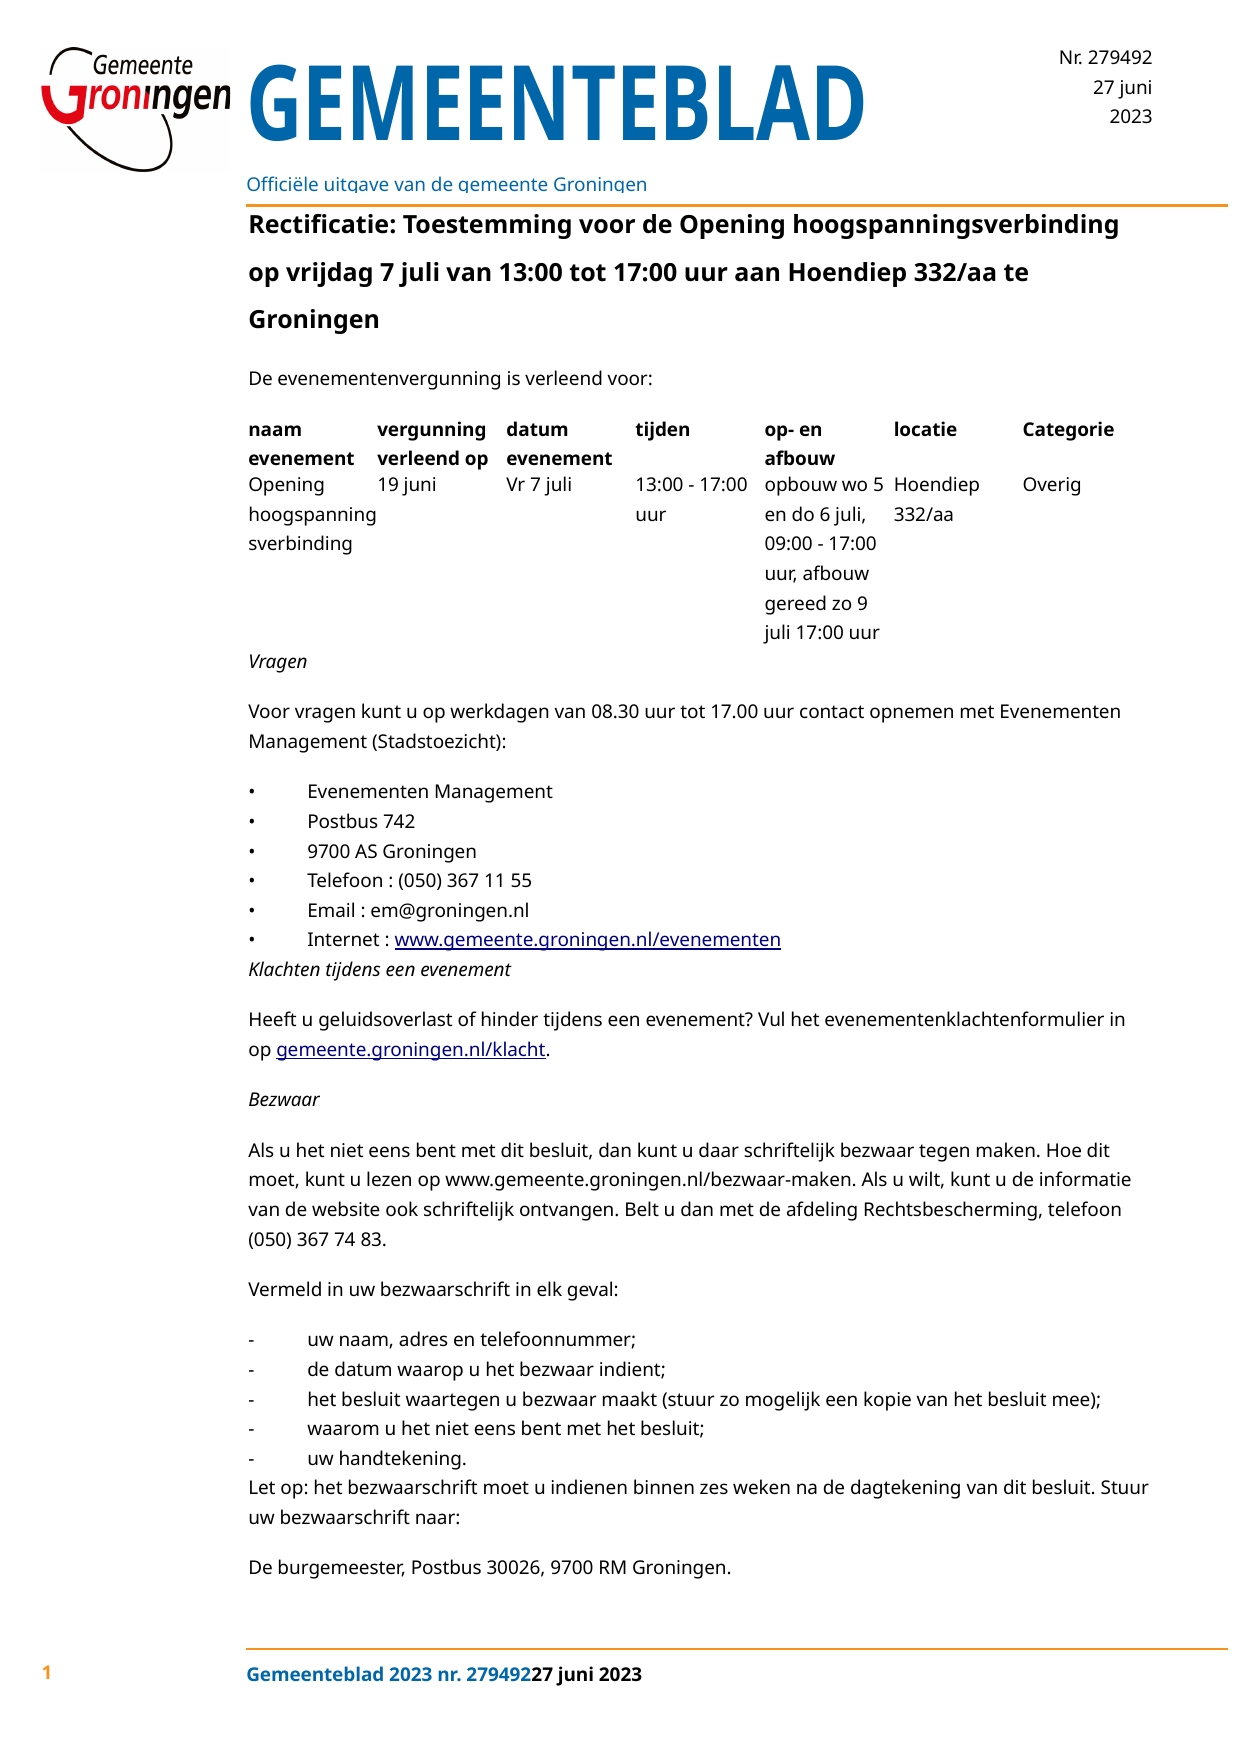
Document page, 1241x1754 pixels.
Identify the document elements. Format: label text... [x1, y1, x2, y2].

text Als u het niet eens bent met dit besluit, dan kunt u daar schriftelijk bezwaar tegen maken. Hoe dit moet, kunt u lezen op www.gemeente.groningen.nl/bezwaar-maken. Als u wilt, kunt u de informatie van de website ook schriftelijk ontvangen. Belt u dan met de afdeling Rechtsbescherming, telefoon (050) 367 74 83. [248, 1137, 1152, 1251]
text Vermeld in uw bezwaarschrift in elk geval: [248, 1276, 1152, 1302]
list uw naam, adres en telefoonnummer; [248, 1327, 1152, 1352]
table_cell Vr 7 juli [506, 471, 635, 645]
list Evenementen Management [248, 779, 1152, 804]
text De burgemeester, Postbus 30026, 9700 RM Groningen. [248, 1554, 1152, 1580]
table_cell 13:00 - 17:00 uur [635, 471, 764, 645]
table_header Categorie [1023, 416, 1152, 471]
text Bezwaar [248, 1087, 1152, 1112]
text De evenementenvergunning is verleend voor: [248, 366, 1152, 391]
text Vragen [248, 648, 1152, 674]
list Email : em@groningen.nl [248, 897, 1152, 923]
list het besluit waartegen u bezwaar maakt (stuur zo mogelijk een kopie van het besluit mee); [248, 1386, 1152, 1411]
list waarom u het niet eens bent met het besluit; [248, 1415, 1152, 1441]
list Telefoon : (050) 367 11 55 [248, 867, 1152, 893]
text Heeft u geluidsoverlast of hinder tijdens een evenement? Vul het evenementenklachtenformulier in op gemeente.groningen.nl/klacht. [248, 1007, 1152, 1062]
list uw handtekening. [248, 1445, 1152, 1471]
table_header naam evenement [248, 416, 377, 471]
table_cell 19 juni [377, 471, 506, 645]
list 9700 AS Groningen [248, 838, 1152, 863]
text Voor vragen kunt u op werkdagen van 08.30 uur tot 17.00 uur contact opnemen met Evenementen Management (Stadstoezicht): [248, 699, 1152, 754]
table_header datum evenement [506, 416, 635, 471]
picture [41, 47, 231, 172]
table_cell opbouw wo 5 en do 6 juli, 09:00 - 17:00 uur, afbouw gereed zo 9 juli 17:00 uur [764, 471, 893, 645]
table_header vergunning verleend op [377, 416, 506, 471]
table_cell Hoendiep 332/aa [894, 471, 1022, 645]
table_header op- en afbouw [764, 416, 893, 471]
table_cell Overig [1023, 471, 1152, 645]
table_cell Opening hoogspanningsverbinding [248, 471, 377, 645]
text Let op: het bezwaarschrift moet u indienen binnen zes weken na de dagtekening van dit besluit. Stuur uw bezwaarschrift naar: [248, 1474, 1152, 1530]
list Internet : www.gemeente.groningen.nl/evenementen [248, 927, 1152, 952]
text Rectificatie: Toestemming voor de Opening hoogspanningsverbinding op vrijdag 7 juli van 13:00 tot 17:00 uur aan Hoendiep 332/aa te Groningen [248, 207, 1152, 336]
text Klachten tijdens een evenement [248, 956, 1152, 982]
list de datum waarop u het bezwaar indient; [248, 1356, 1152, 1382]
list Postbus 742 [248, 808, 1152, 834]
table_header tijden [635, 416, 764, 471]
table_header locatie [894, 416, 1022, 471]
